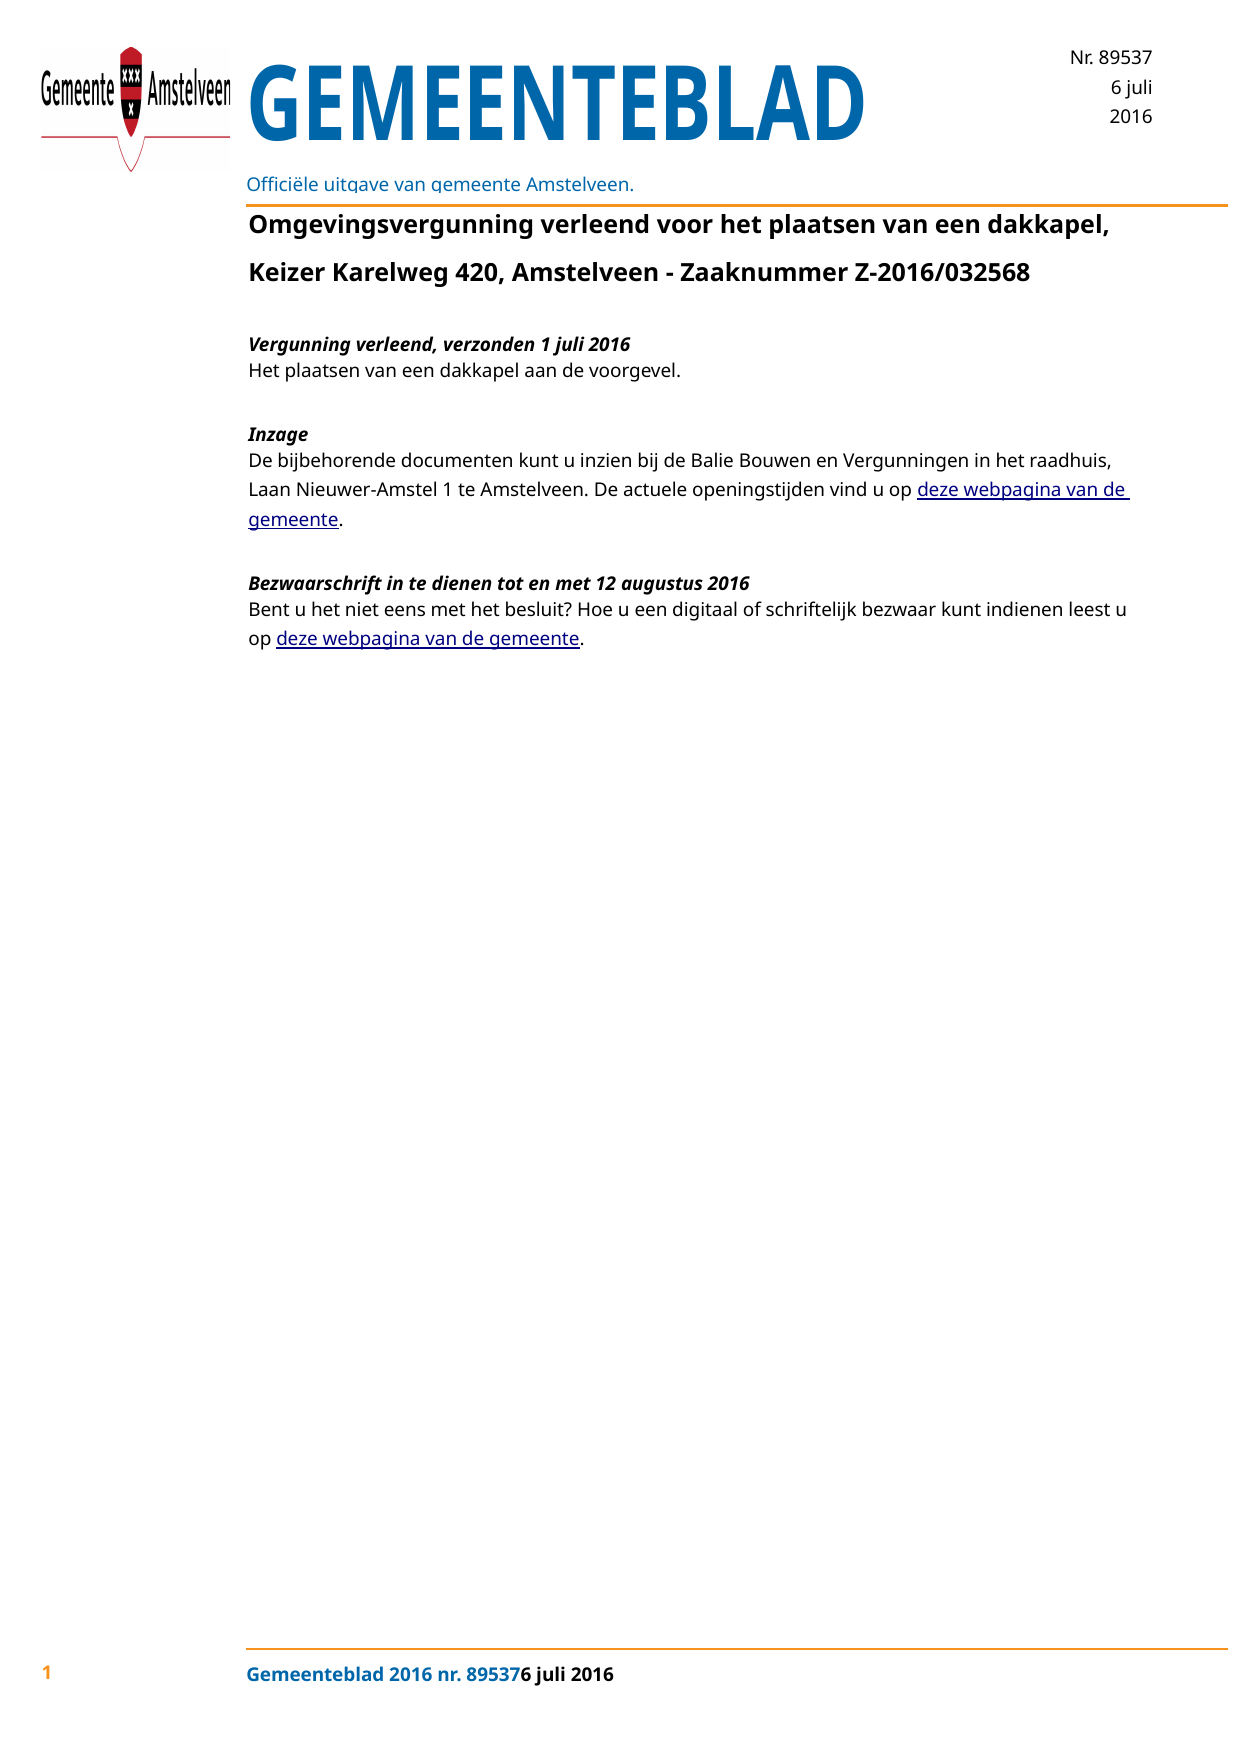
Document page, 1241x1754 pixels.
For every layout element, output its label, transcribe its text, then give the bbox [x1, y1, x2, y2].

text Bent u het niet eens met het besluit? Hoe u een digitaal of schriftelijk bezwaar kunt indienen leest u op deze webpagina van de gemeente. [248, 596, 1152, 651]
text Vergunning verleend, verzonden 1 juli 2016 [248, 331, 1152, 357]
text Omgevingsvergunning verleend voor het plaatsen van een dakkapel, Keizer Karelweg 420, Amstelveen - Zaaknummer Z-2016/032568 [248, 207, 1152, 288]
text Het plaatsen van een dakkapel aan de voorgevel. [248, 357, 1152, 383]
text Bezwaarschrift in te dienen tot en met 12 augustus 2016 [248, 570, 1152, 596]
text De bijbehorende documenten kunt u inzien bij de Balie Bouwen en Vergunningen in het raadhuis, Laan Nieuwer-Amstel 1 te Amstelveen. De actuele openingstijden vind u op deze webpagina van de gemeente. [248, 447, 1152, 532]
text Inzage [248, 421, 1152, 447]
picture [41, 47, 231, 172]
